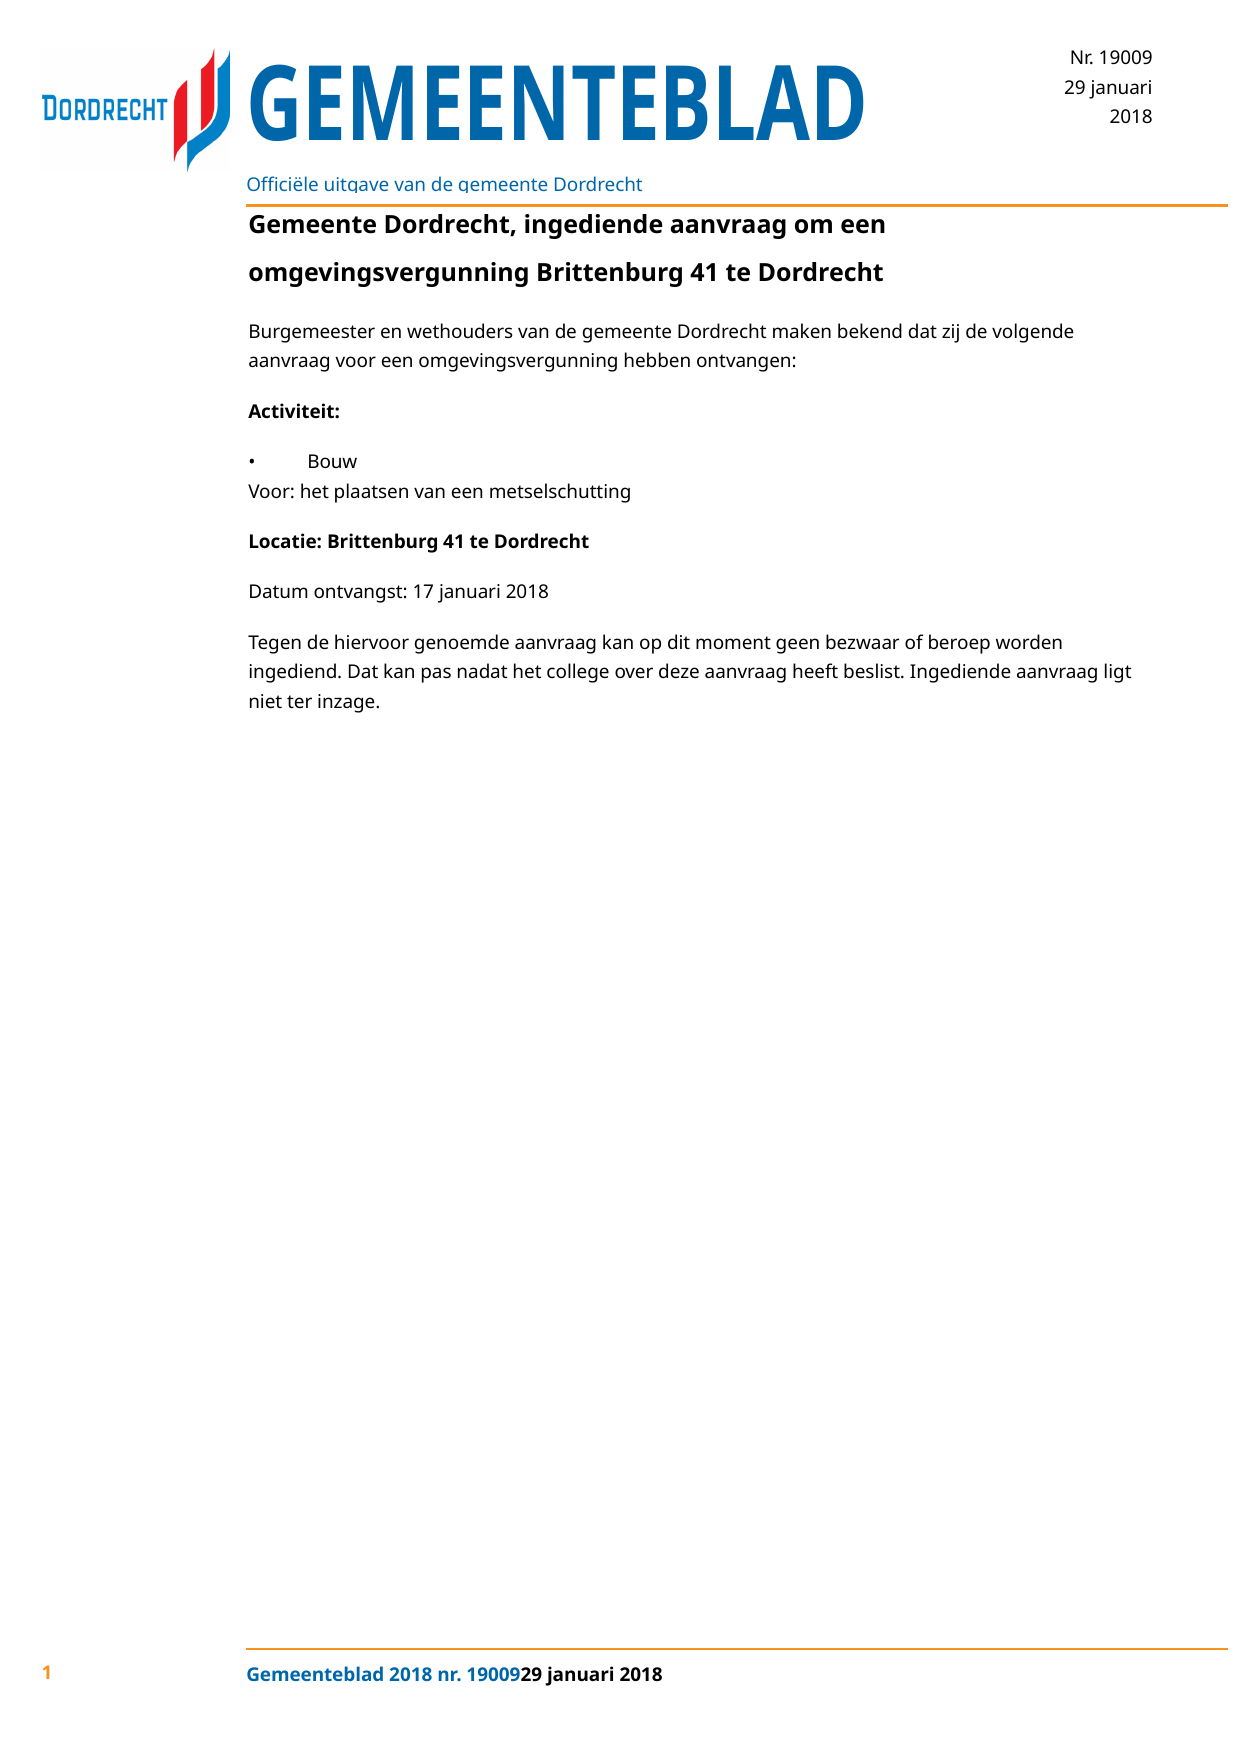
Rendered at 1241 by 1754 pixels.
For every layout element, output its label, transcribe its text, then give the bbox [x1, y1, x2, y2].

text Voor: het plaatsen van een metselschutting [248, 478, 1152, 504]
list Bouw [248, 448, 1152, 474]
text Gemeente Dordrecht, ingediende aanvraag om een omgevingsvergunning Brittenburg 41 te Dordrecht [248, 207, 1152, 288]
text Datum ontvangst: 17 januari 2018 [248, 579, 1152, 604]
text Tegen de hiervoor genoemde aanvraag kan op dit moment geen bezwaar of beroep worden ingediend. Dat kan pas nadat het college over deze aanvraag heeft beslist. Ingediende aanvraag ligt niet ter inzage. [248, 629, 1152, 714]
text Activiteit: [248, 398, 1152, 424]
text Locatie: Brittenburg 41 te Dordrecht [248, 528, 1152, 554]
text Burgemeester en wethouders van de gemeente Dordrecht maken bekend dat zij de volgende aanvraag voor een omgevingsvergunning hebben ontvangen: [248, 318, 1152, 373]
picture [41, 47, 231, 172]
